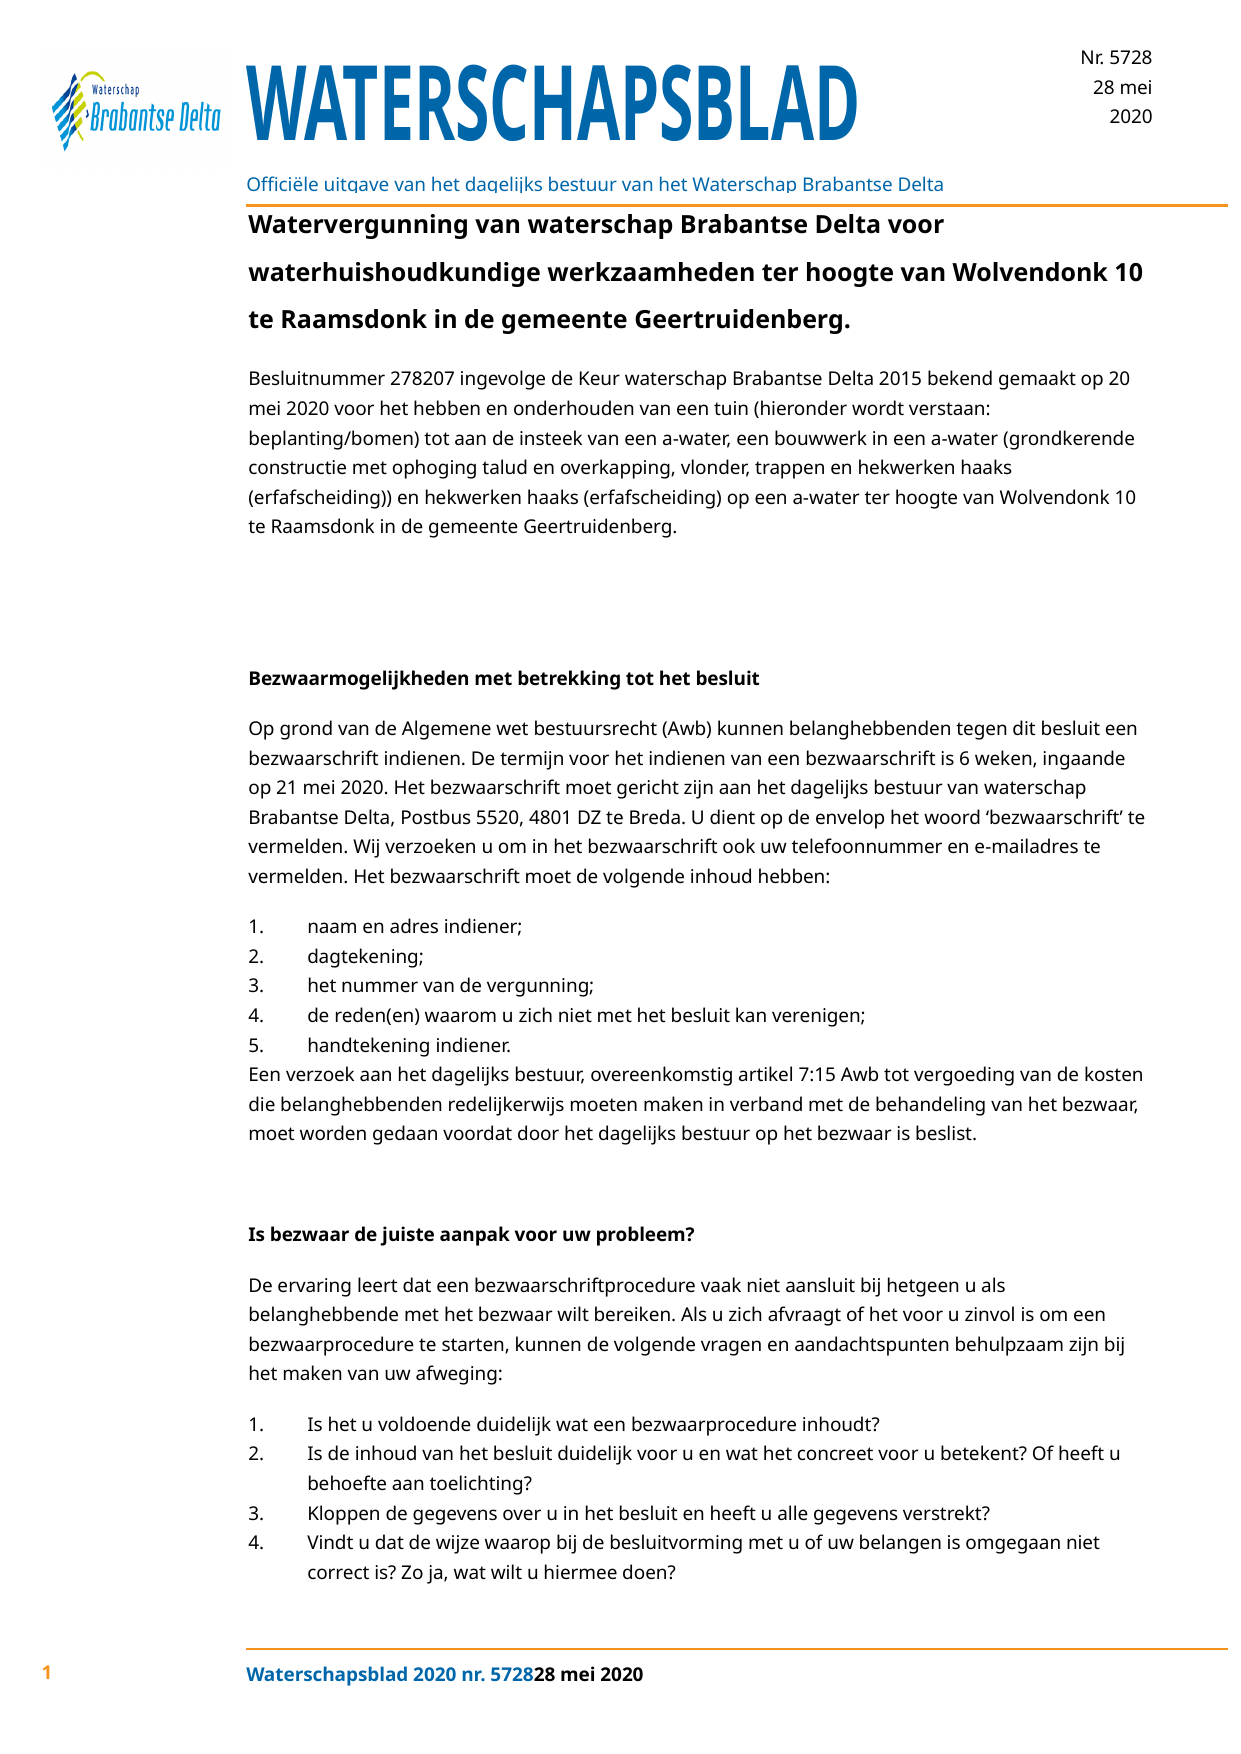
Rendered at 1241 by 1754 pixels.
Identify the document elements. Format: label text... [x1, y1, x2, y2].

list Is de inhoud van het besluit duidelijk voor u en wat het concreet voor u betekent? Of heeft u behoefte aan toelichting? [248, 1441, 1152, 1496]
text Is bezwaar de juiste aanpak voor uw probleem? [248, 1221, 1152, 1247]
list Vindt u dat de wijze waarop bij de besluitvorming met u of uw belangen is omgegaan niet correct is? Zo ja, wat wilt u hiermee doen? [248, 1529, 1152, 1584]
list naam en adres indiener; [248, 913, 1152, 939]
list het nummer van de vergunning; [248, 973, 1152, 998]
text De ervaring leert dat een bezwaarschriftprocedure vaak niet aansluit bij hetgeen u als belanghebbende met het bezwaar wilt bereiken. Als u zich afvraagt of het voor u zinvol is om een bezwaarprocedure te starten, kunnen de volgende vragen en aandachtspunten behulpzaam zijn bij het maken van uw afweging: [248, 1272, 1152, 1386]
text Bezwaarmogelijkheden met betrekking tot het besluit [248, 665, 1152, 690]
list Is het u voldoende duidelijk wat een bezwaarprocedure inhoudt? [248, 1411, 1152, 1437]
picture [41, 47, 231, 172]
text Besluitnummer 278207 ingevolge de Keur waterschap Brabantse Delta 2015 bekend gemaakt op 20 mei 2020 voor het hebben en onderhouden van een tuin (hieronder wordt verstaan: beplanting/bomen) tot aan de insteek van een a-water, een bouwwerk in een a-water (grondkerende constructie met ophoging talud en overkapping, vlonder, trappen en hekwerken haaks (erfafscheiding)) en hekwerken haaks (erfafscheiding) op een a-water ter hoogte van Wolvendonk 10 te Raamsdonk in de gemeente Geertruidenberg. [248, 366, 1152, 539]
text Op grond van de Algemene wet bestuursrecht (Awb) kunnen belanghebbenden tegen dit besluit een bezwaarschrift indienen. De termijn voor het indienen van een bezwaarschrift is 6 weken, ingaande op 21 mei 2020. Het bezwaarschrift moet gericht zijn aan het dagelijks bestuur van waterschap Brabantse Delta, Postbus 5520, 4801 DZ te Breda. U dient op de envelop het woord ‘bezwaarschrift’ te vermelden. Wij verzoeken u om in het bezwaarschrift ook uw telefoonnummer en e‑mailadres te vermelden. Het bezwaarschrift moet de volgende inhoud hebben: [248, 715, 1152, 889]
text Watervergunning van waterschap Brabantse Delta voor waterhuishoudkundige werkzaamheden ter hoogte van Wolvendonk 10 te Raamsdonk in de gemeente Geertruidenberg. [248, 207, 1152, 336]
list de reden(en) waarom u zich niet met het besluit kan verenigen; [248, 1002, 1152, 1028]
list Kloppen de gegevens over u in het besluit en heeft u alle gegevens verstrekt? [248, 1500, 1152, 1525]
text Een verzoek aan het dagelijks bestuur, overeenkomstig artikel 7:15 Awb tot vergoeding van de kosten die belanghebbenden redelijkerwijs moeten maken in verband met de behandeling van het bezwaar, moet worden gedaan voordat door het dagelijks bestuur op het bezwaar is beslist. [248, 1061, 1152, 1146]
list handtekening indiener. [248, 1032, 1152, 1057]
list dagtekening; [248, 943, 1152, 969]
